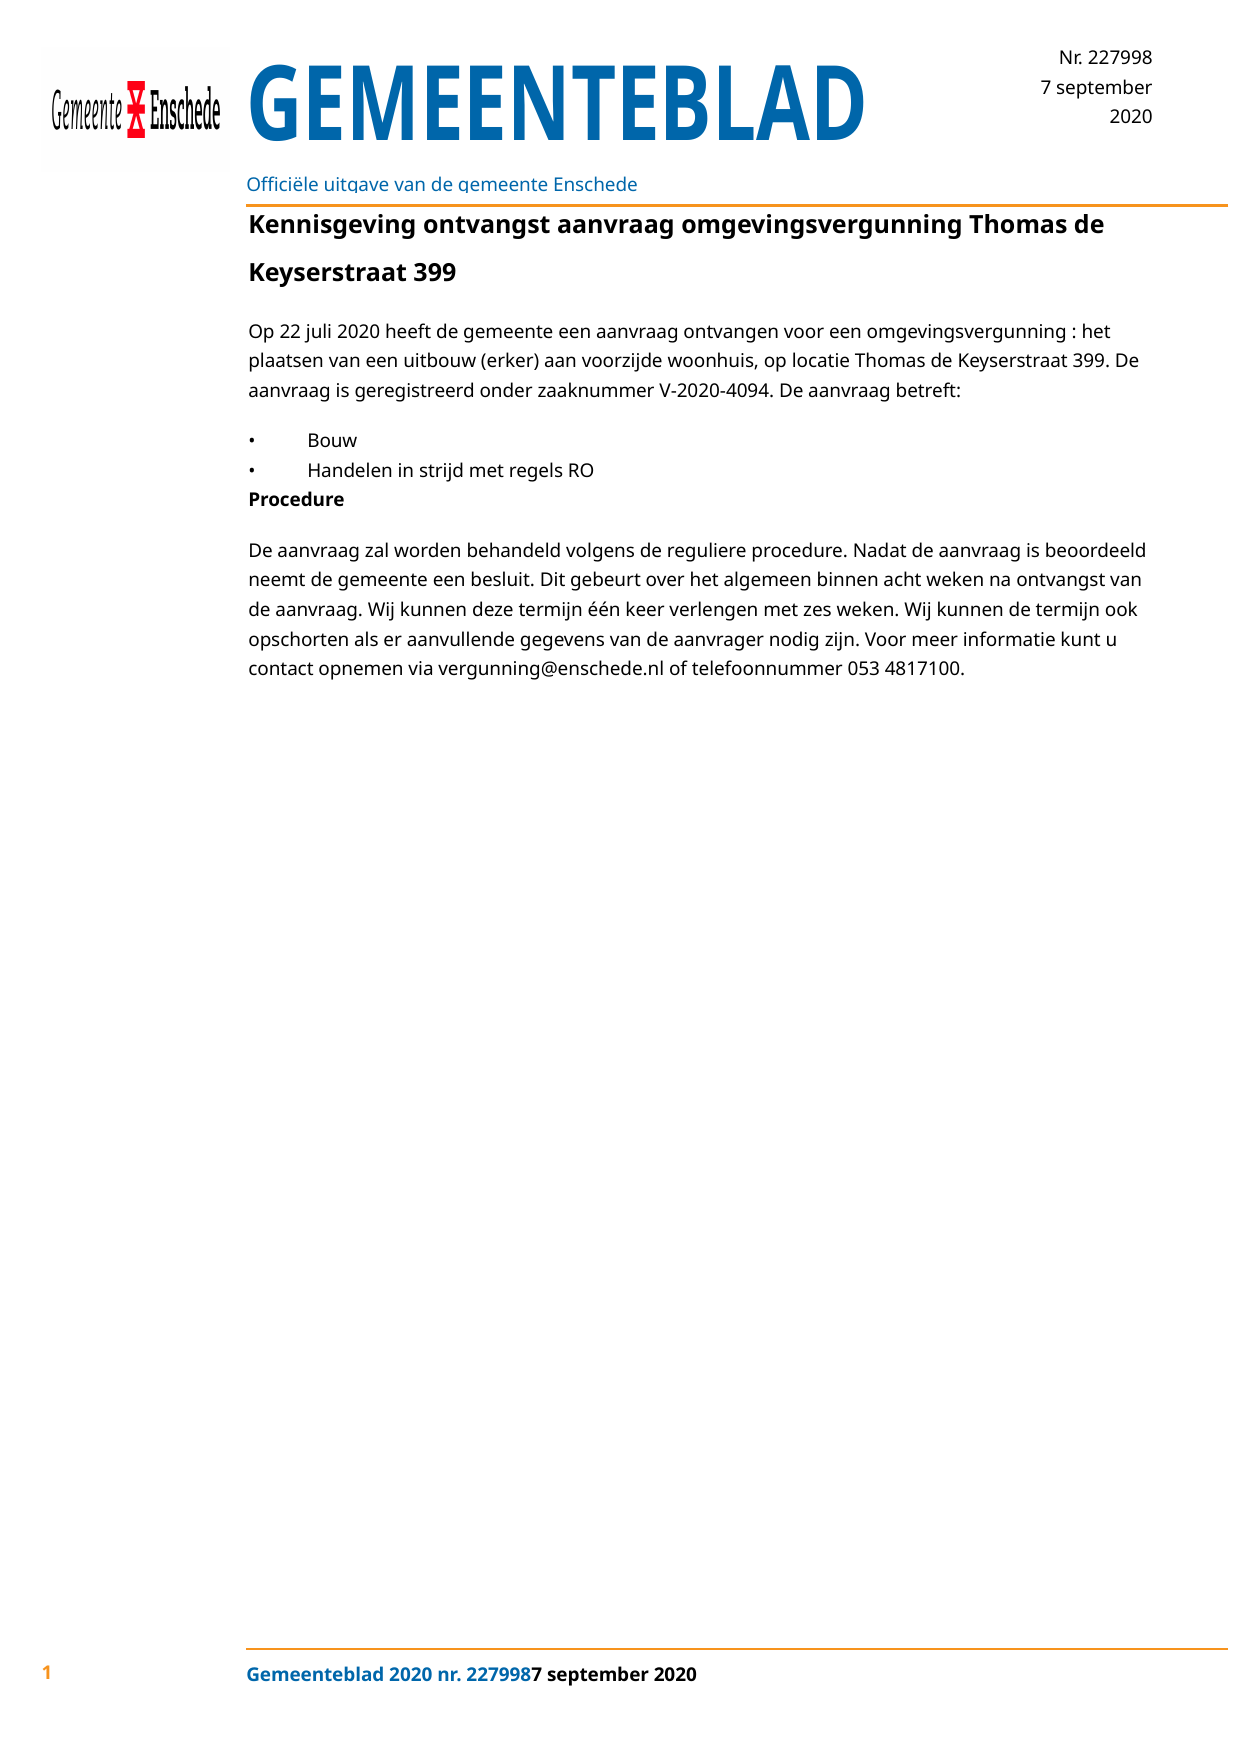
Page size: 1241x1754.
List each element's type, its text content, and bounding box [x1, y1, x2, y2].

text Kennisgeving ontvangst aanvraag omgevingsvergunning Thomas de Keyserstraat 399 [248, 207, 1152, 288]
text Procedure [248, 487, 1152, 512]
list Handelen in strijd met regels RO [248, 457, 1152, 483]
text De aanvraag zal worden behandeld volgens de reguliere procedure. Nadat de aanvraag is beoordeeld neemt de gemeente een besluit. Dit gebeurt over het algemeen binnen acht weken na ontvangst van de aanvraag. Wij kunnen deze termijn één keer verlengen met zes weken. Wij kunnen de termijn ook opschorten als er aanvullende gegevens van de aanvrager nodig zijn. Voor meer informatie kunt u contact opnemen via vergunning@enschede.nl of telefoonnummer 053 4817100. [248, 537, 1152, 681]
picture [41, 47, 231, 172]
text Op 22 juli 2020 heeft de gemeente een aanvraag ontvangen voor een omgevingsvergunning : het plaatsen van een uitbouw (erker) aan voorzijde woonhuis, op locatie Thomas de Keyserstraat 399. De aanvraag is geregistreerd onder zaaknummer V-2020-4094. De aanvraag betreft: [248, 318, 1152, 403]
list Bouw [248, 427, 1152, 453]
